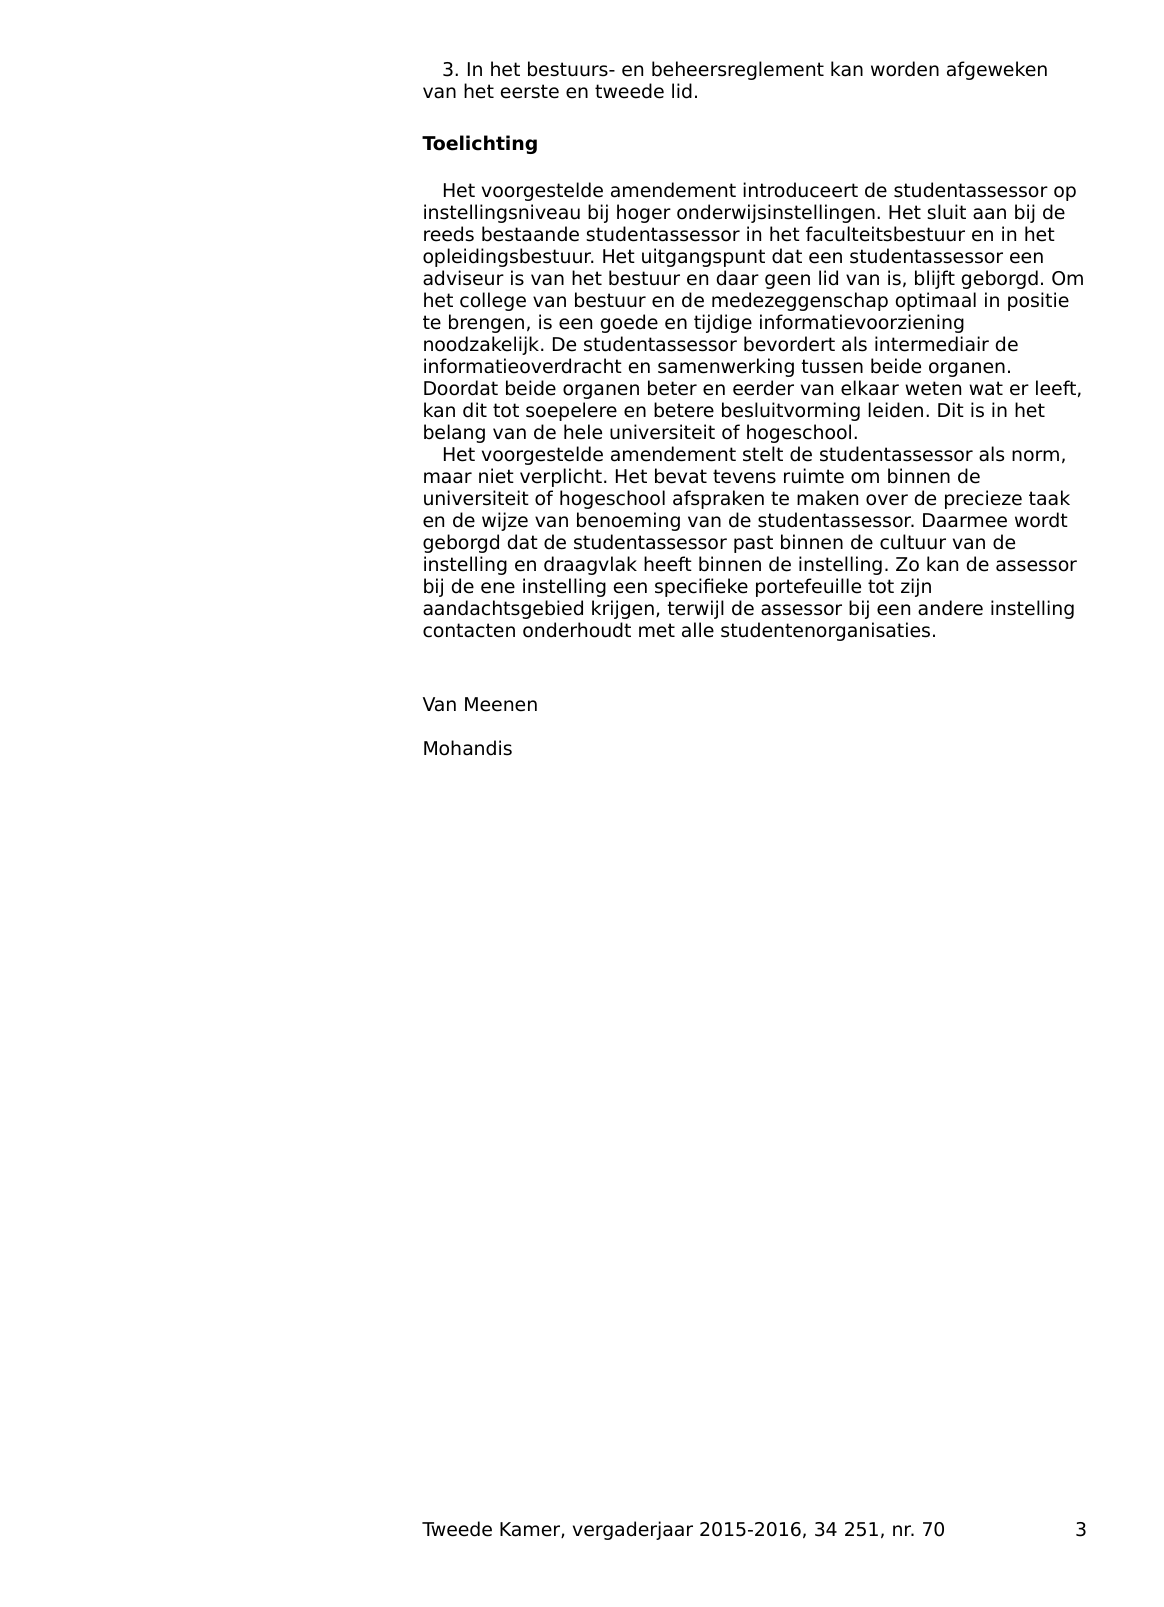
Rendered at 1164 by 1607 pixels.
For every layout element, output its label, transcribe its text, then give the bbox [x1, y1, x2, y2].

text Het voorgestelde amendement introduceert de studentassessor op instellingsniveau bij hoger onderwijsinstellingen. Het sluit aan bij de reeds bestaande studentassessor in het faculteitsbestuur en in het opleidingsbestuur. Het uitgangspunt dat een studentassessor een adviseur is van het bestuur en daar geen lid van is, blijft geborgd. Om het college van bestuur en de medezeggenschap optimaal in positie te brengen, is een goede en tijdige informatievoorziening noodzakelijk. De studentassessor bevordert als intermediair de informatieoverdracht en samenwerking tussen beide organen. Doordat beide organen beter en eerder van elkaar weten wat er leeft, kan dit tot soepelere en betere besluitvorming leiden. Dit is in het belang van de hele universiteit of hogeschool. [422, 180, 1087, 444]
subtitle Toelichting [422, 133, 1087, 155]
text Het voorgestelde amendement stelt de studentassessor als norm, maar niet verplicht. Het bevat tevens ruimte om binnen de universiteit of hogeschool afspraken te maken over de precieze taak en de wijze van benoeming van de studentassessor. Daarmee wordt geborgd dat de studentassessor past binnen de cultuur van de instelling en draagvlak heeft binnen de instelling. Zo kan de assessor bij de ene instelling een specifieke portefeuille tot zijn aandachtsgebied krijgen, terwijl de assessor bij een andere instelling contacten onderhoudt met alle studentenorganisaties. [422, 444, 1087, 642]
text Van Meenen Mohandis [422, 672, 1087, 759]
text 3. In het bestuurs- en beheersreglement kan worden afgeweken van het eerste en tweede lid. [422, 59, 1087, 103]
